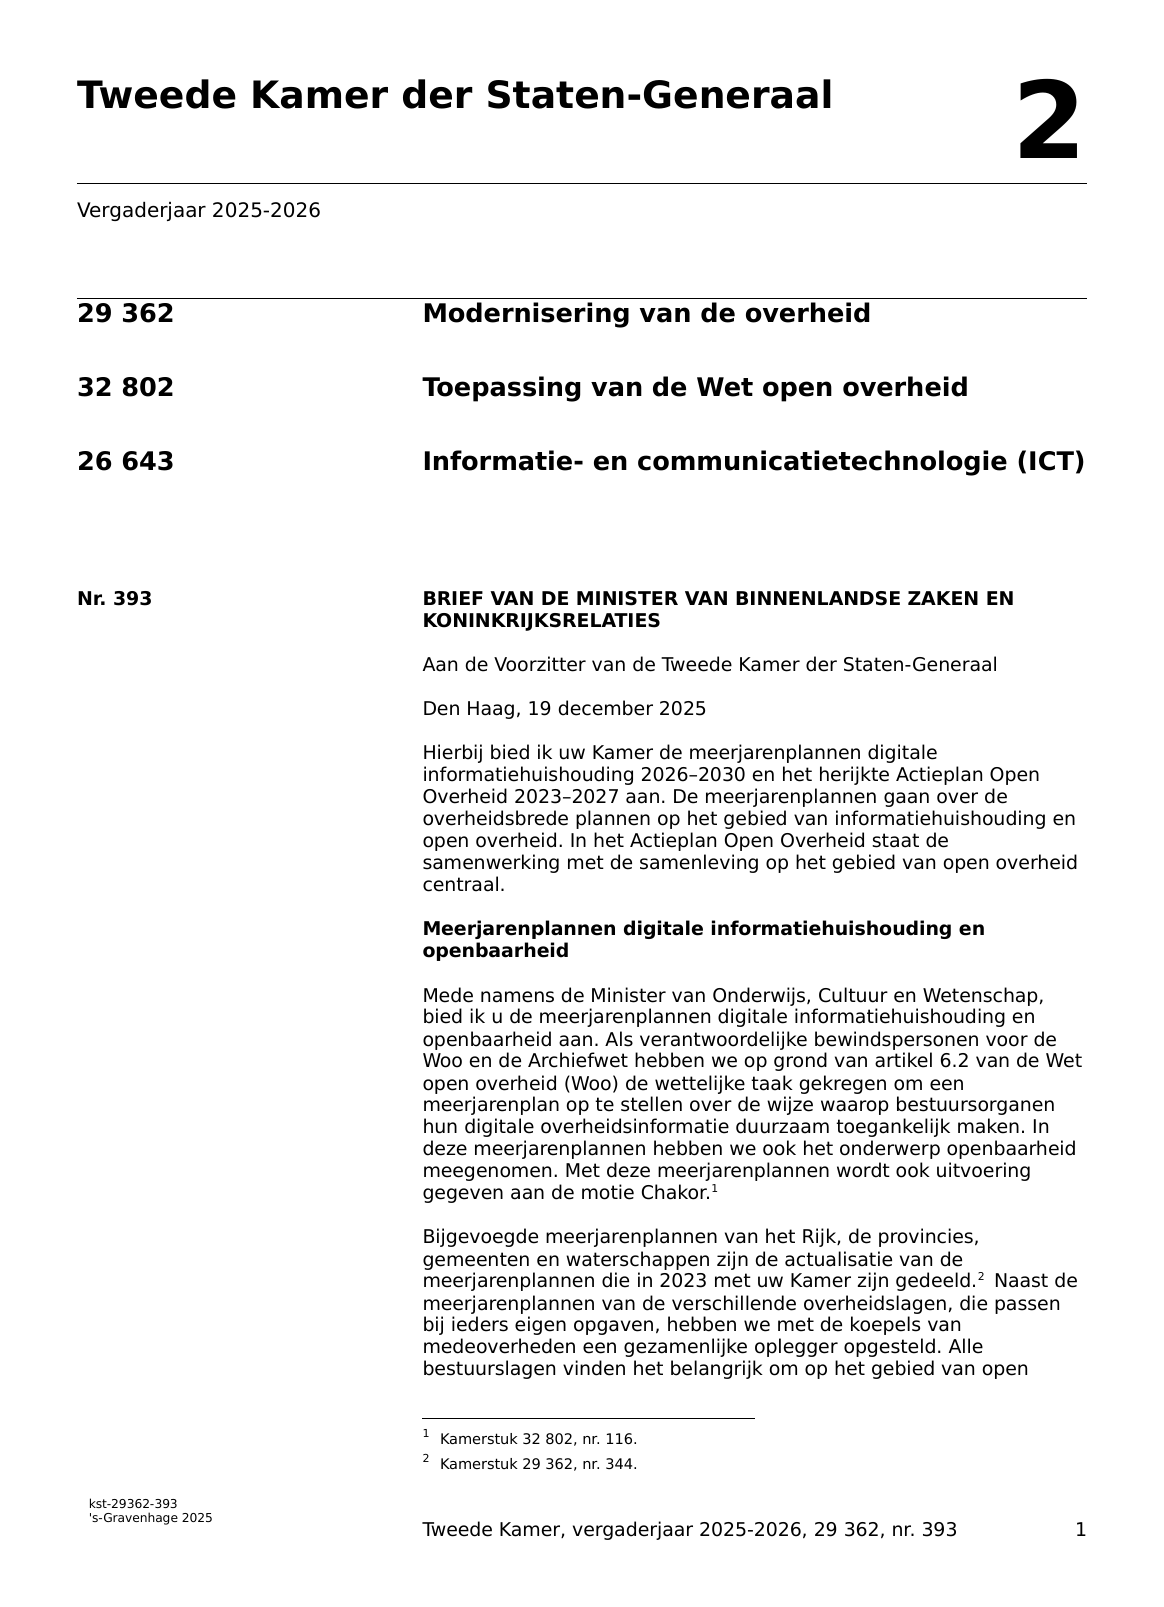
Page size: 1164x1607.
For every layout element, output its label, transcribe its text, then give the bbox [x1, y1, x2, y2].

text kst-29362-393 [88, 1497, 323, 1511]
subtitle Meerjarenplannen digitale informatiehuishouding en openbaarheid [422, 918, 1087, 962]
table_header 2 [886, 59, 1087, 183]
text 's-Gravenhage 2025 [88, 1511, 323, 1525]
subtitle Nr. 393 BRIEF VAN DE MINISTER VAN BINNENLANDSE ZAKEN EN KONINKRIJKSRELATIES [77, 588, 1087, 632]
subtitle 32 802 Toepassing van de Wet open overheid [77, 373, 1087, 403]
subtitle 29 362 Modernisering van de overheid [77, 299, 1087, 329]
text Kamerstuk 32 802, nr. 116. [422, 1427, 1087, 1449]
table_cell Vergaderjaar 2025-2026 [77, 184, 1087, 298]
subtitle 26 643 Informatie- en communicatietechnologie (ICT) [77, 447, 1087, 477]
text Mede namens de Minister van Onderwijs, Cultuur en Wetenschap, bied ik u de meerjarenplannen digitale informatiehuishouding en openbaarheid aan. Als verantwoordelijke bewindspersonen voor de Woo en de Archiefwet hebben we op grond van artikel 6.2 van de Wet open overheid (Woo) de wettelijke taak gekregen om een meerjarenplan op te stellen over de wijze waarop bestuursorganen hun digitale overheidsinformatie duurzaam toegankelijk maken. In deze meerjarenplannen hebben we ook het onderwerp openbaarheid meegenomen. Met deze meerjarenplannen wordt ook uitvoering gegeven aan de motie Chakor. [422, 984, 1087, 1204]
text Den Haag, 19 december 2025 [422, 698, 1087, 720]
text Kamerstuk 29 362, nr. 344. [422, 1452, 1087, 1474]
text Bijgevoegde meerjarenplannen van het Rijk, de provincies, gemeenten en waterschappen zijn de actualisatie van de meerjarenplannen die in 2023 met uw Kamer zijn gedeeld. Naast de meerjarenplannen van de verschillende overheidslagen, die passen bij ieders eigen opgaven, hebben we met de koepels van medeoverheden een gezamenlijke oplegger opgesteld. Alle bestuurslagen vinden het belangrijk om op het gebied van open [422, 1226, 1087, 1380]
text Aan de Voorzitter van de Tweede Kamer der Staten-Generaal [422, 654, 1087, 676]
text Hierbij bied ik uw Kamer de meerjarenplannen digitale informatiehuishouding 2026–2030 en het herijkte Actieplan Open Overheid 2023–2027 aan. De meerjarenplannen gaan over de overheidsbrede plannen op het gebied van informatiehuishouding en open overheid. In het Actieplan Open Overheid staat de samenwerking met de samenleving op het gebied van open overheid centraal. [422, 742, 1087, 896]
table_header Tweede Kamer der Staten-Generaal [77, 59, 886, 183]
